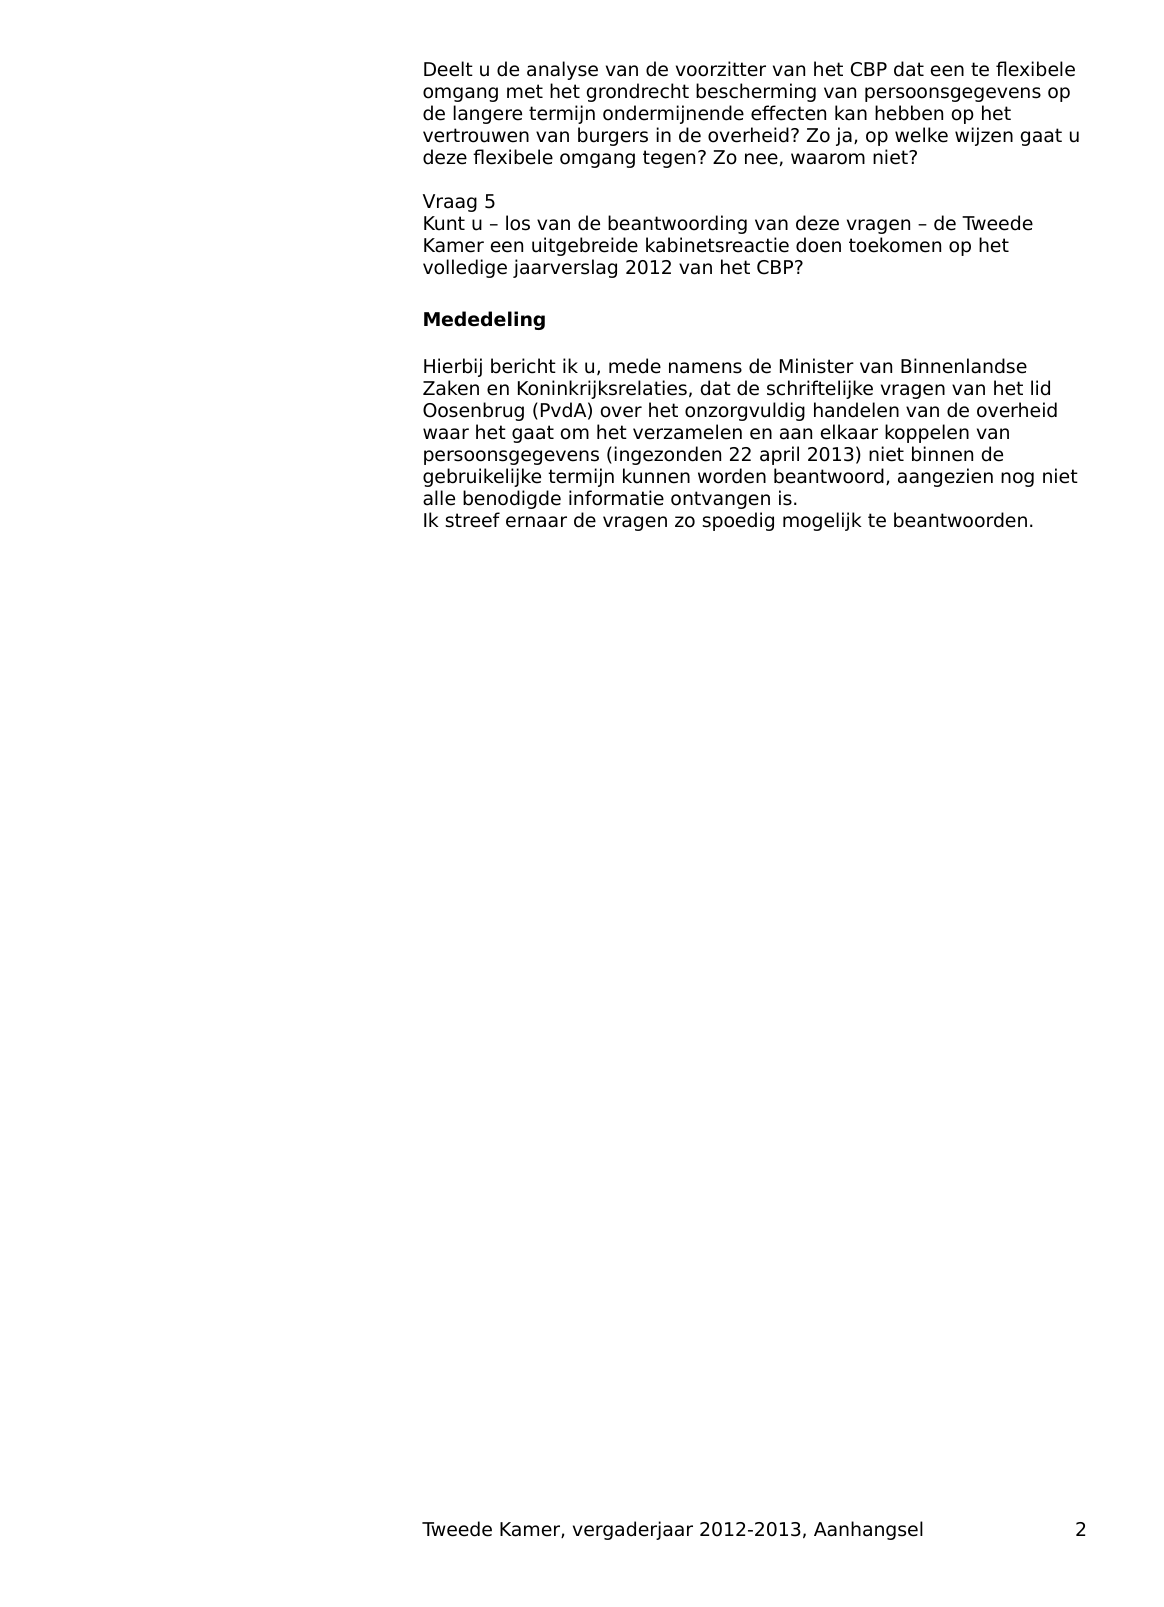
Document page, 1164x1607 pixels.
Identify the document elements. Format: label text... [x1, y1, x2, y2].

text Kunt u – los van de beantwoording van deze vragen – de Tweede Kamer een uitgebreide kabinetsreactie doen toekomen op het volledige jaarverslag 2012 van het CBP? [422, 213, 1087, 279]
text Ik streef ernaar de vragen zo spoedig mogelijk te beantwoorden. [422, 510, 1087, 532]
text Deelt u de analyse van de voorzitter van het CBP dat een te flexibele omgang met het grondrecht bescherming van persoonsgegevens op de langere termijn ondermijnende effecten kan hebben op het vertrouwen van burgers in de overheid? Zo ja, op welke wijzen gaat u deze flexibele omgang tegen? Zo nee, waarom niet? [422, 59, 1087, 169]
text Vraag 5 [422, 191, 1087, 213]
subtitle Mededeling [422, 309, 1087, 331]
text Hierbij bericht ik u, mede namens de Minister van Binnenlandse Zaken en Koninkrijksrelaties, dat de schriftelijke vragen van het lid Oosenbrug (PvdA) over het onzorgvuldig handelen van de overheid waar het gaat om het verzamelen en aan elkaar koppelen van persoonsgegevens (ingezonden 22 april 2013) niet binnen de gebruikelijke termijn kunnen worden beantwoord, aangezien nog niet alle benodigde informatie ontvangen is. [422, 356, 1087, 510]
